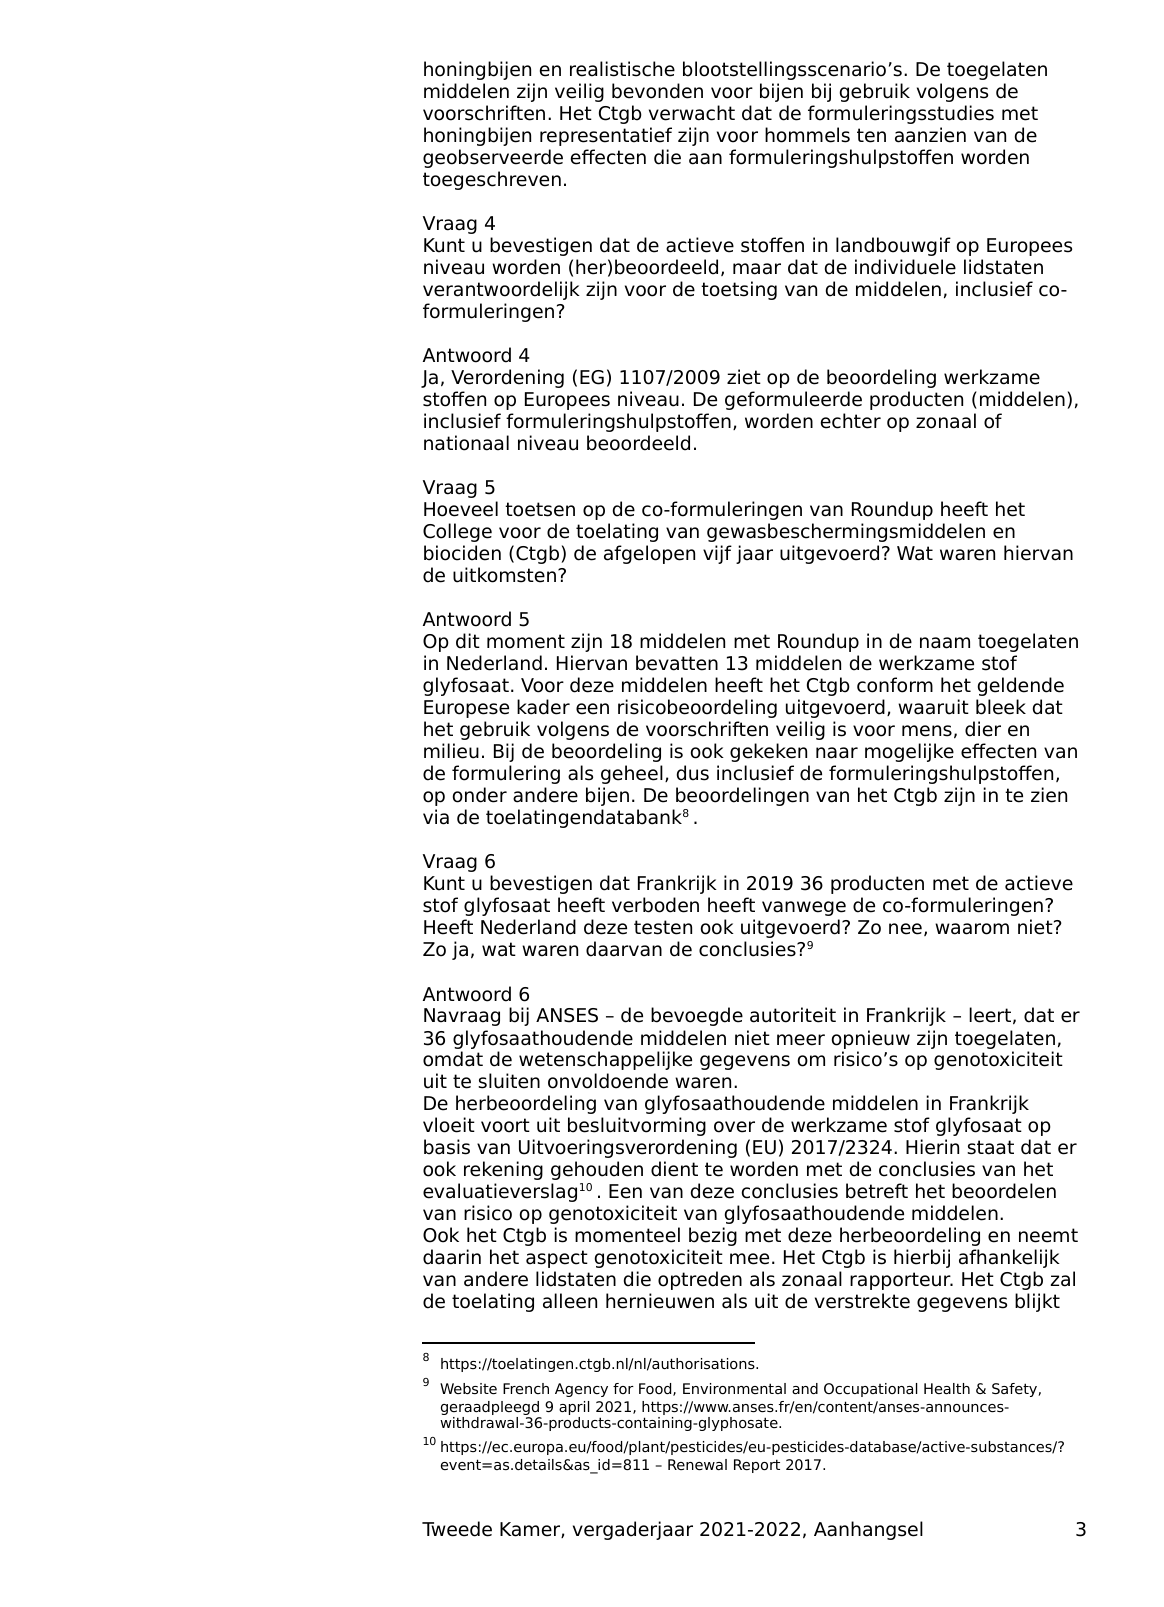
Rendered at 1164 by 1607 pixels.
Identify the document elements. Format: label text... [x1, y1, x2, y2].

text Ook het Ctgb is momenteel bezig met deze herbeoordeling en neemt daarin het aspect genotoxiciteit mee. Het Ctgb is hierbij afhankelijk van andere lidstaten die optreden als zonaal rapporteur. Het Ctgb zal de toelating alleen hernieuwen als uit de verstrekte gegevens blijkt [422, 1225, 1087, 1313]
text De herbeoordeling van glyfosaathoudende middelen in Frankrijk vloeit voort uit besluitvorming over de werkzame stof glyfosaat op basis van Uitvoeringsverordening (EU) 2017/2324. Hierin staat dat er ook rekening gehouden dient te worden met de conclusies van het evaluatieverslag. Een van deze conclusies betreft het beoordelen van risico op genotoxiciteit van glyfosaathoudende middelen. [422, 1093, 1087, 1225]
text https://toelatingen.ctgb.nl/nl/authorisations. [422, 1352, 1087, 1374]
text Website French Agency for Food, Environmental and Occupational Health & Safety, geraadpleegd 9 april 2021, https://www.anses.fr/en/content/anses-announces-withdrawal-36-products-containing-glyphosate. [422, 1377, 1087, 1432]
text Navraag bij ANSES – de bevoegde autoriteit in Frankrijk – leert, dat er 36 glyfosaathoudende middelen niet meer opnieuw zijn toegelaten, omdat de wetenschappelijke gegevens om risico’s op genotoxiciteit uit te sluiten onvoldoende waren. [422, 1005, 1087, 1093]
text Antwoord 5 [422, 609, 1087, 631]
text Antwoord 4 [422, 345, 1087, 367]
text Vraag 4 [422, 213, 1087, 235]
text Hoeveel toetsen op de co-formuleringen van Roundup heeft het College voor de toelating van gewasbeschermingsmiddelen en biociden (Ctgb) de afgelopen vijf jaar uitgevoerd? Wat waren hiervan de uitkomsten? [422, 499, 1087, 587]
text Ja, Verordening (EG) 1107/2009 ziet op de beoordeling werkzame stoffen op Europees niveau. De geformuleerde producten (middelen), inclusief formuleringshulpstoffen, worden echter op zonaal of nationaal niveau beoordeeld. [422, 367, 1087, 455]
text Vraag 5 [422, 477, 1087, 499]
text Antwoord 6 [422, 983, 1087, 1005]
text Op dit moment zijn 18 middelen met Roundup in de naam toegelaten in Nederland. Hiervan bevatten 13 middelen de werkzame stof glyfosaat. Voor deze middelen heeft het Ctgb conform het geldende Europese kader een risicobeoordeling uitgevoerd, waaruit bleek dat het gebruik volgens de voorschriften veilig is voor mens, dier en milieu. Bij de beoordeling is ook gekeken naar mogelijke effecten van de formulering als geheel, dus inclusief de formuleringshulpstoffen, op onder andere bijen. De beoordelingen van het Ctgb zijn in te zien via de toelatingendatabank. [422, 631, 1087, 829]
text honingbijen en realistische blootstellingsscenario’s. De toegelaten middelen zijn veilig bevonden voor bijen bij gebruik volgens de voorschriften. Het Ctgb verwacht dat de formuleringsstudies met honingbijen representatief zijn voor hommels ten aanzien van de geobserveerde effecten die aan formuleringshulpstoffen worden toegeschreven. [422, 59, 1087, 191]
text Kunt u bevestigen dat de actieve stoffen in landbouwgif op Europees niveau worden (her)beoordeeld, maar dat de individuele lidstaten verantwoordelijk zijn voor de toetsing van de middelen, inclusief co-formuleringen? [422, 235, 1087, 323]
text Vraag 6 [422, 851, 1087, 873]
text https://ec.europa.eu/food/plant/pesticides/eu-pesticides-database/active-substances/?event=as.details&as_id=811 – Renewal Report 2017. [422, 1435, 1087, 1474]
text Kunt u bevestigen dat Frankrijk in 2019 36 producten met de actieve stof glyfosaat heeft verboden heeft vanwege de co-formuleringen? Heeft Nederland deze testen ook uitgevoerd? Zo nee, waarom niet? Zo ja, wat waren daarvan de conclusies? [422, 873, 1087, 961]
